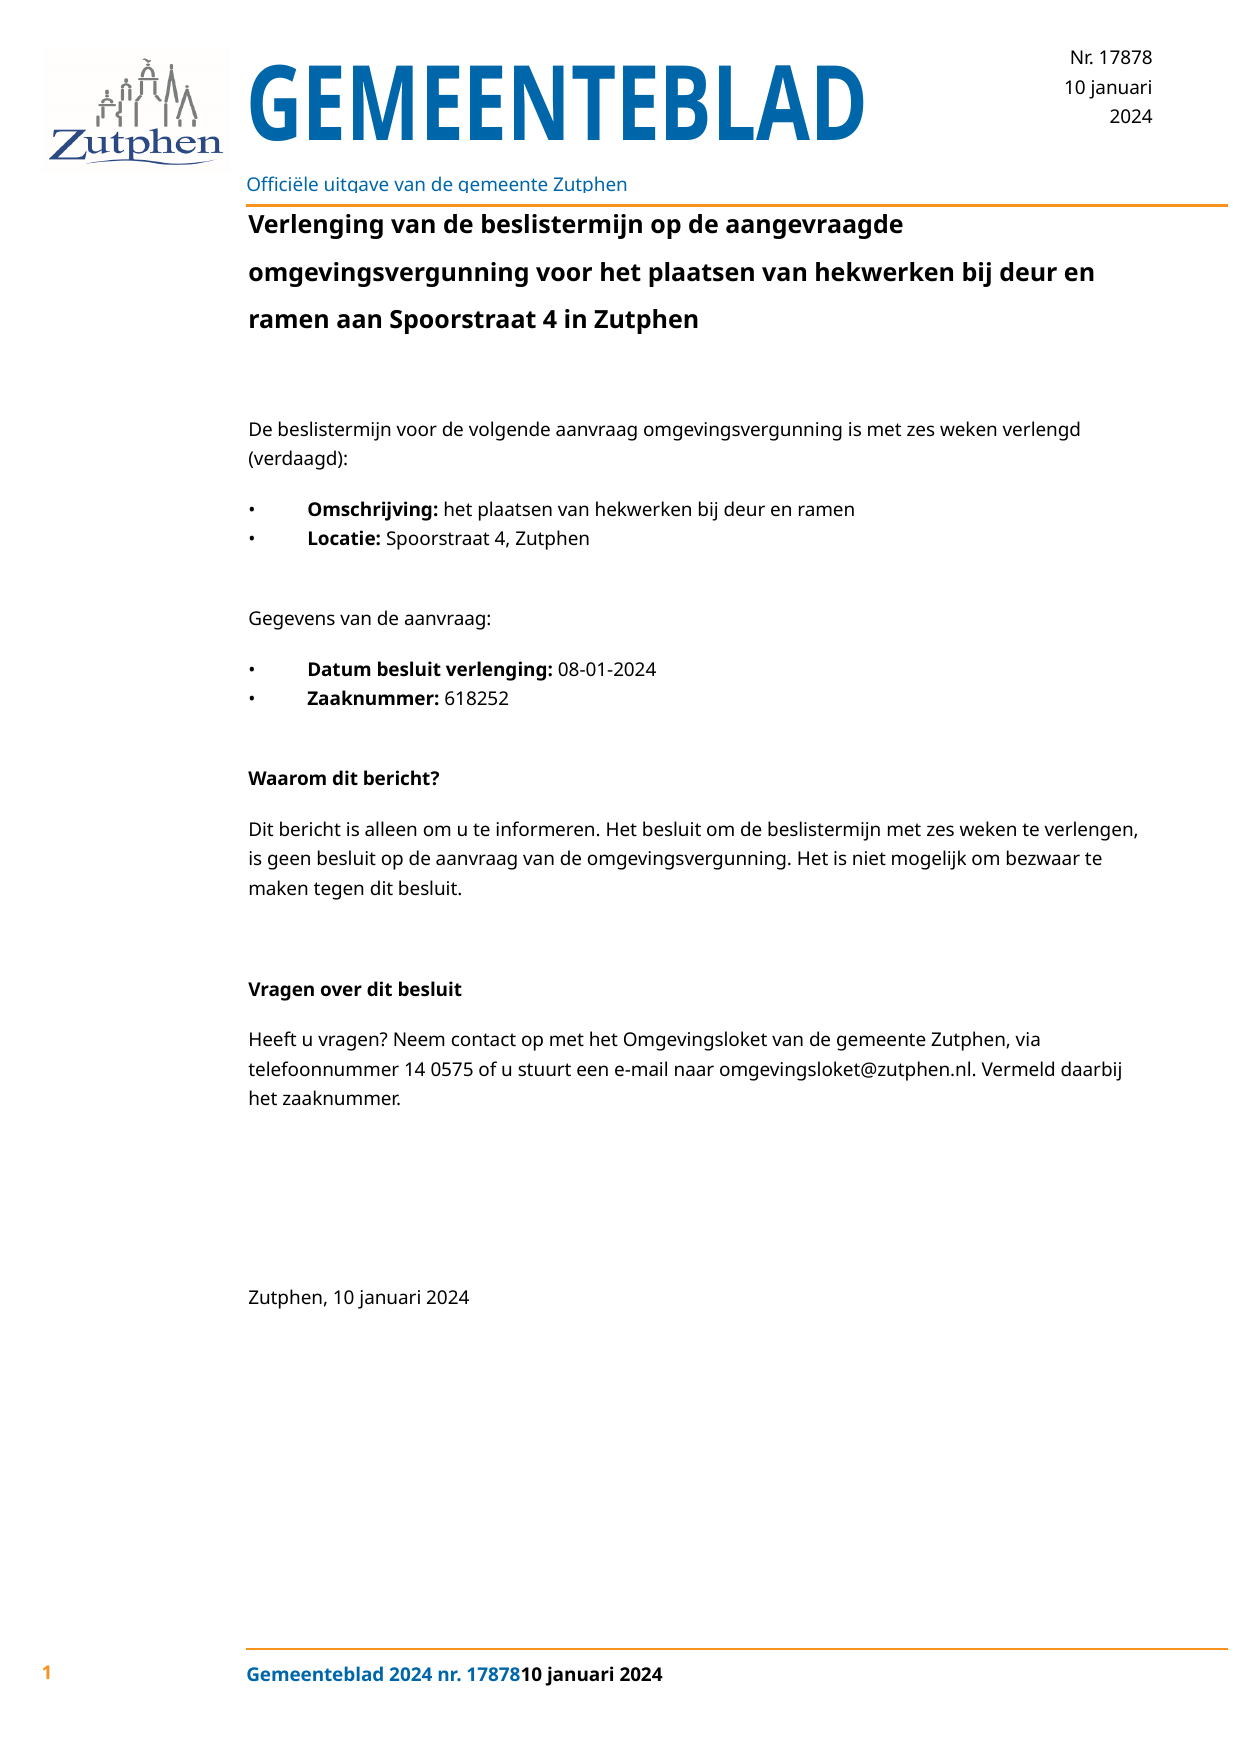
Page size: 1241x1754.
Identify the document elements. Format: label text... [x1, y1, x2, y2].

text Verlenging van de beslistermijn op de aangevraagde omgevingsvergunning voor het plaatsen van hekwerken bij deur en ramen aan Spoorstraat 4 in Zutphen [248, 207, 1152, 336]
text Zutphen, 10 januari 2024 [248, 1284, 1152, 1310]
text De beslistermijn voor de volgende aanvraag omgevingsvergunning is met zes weken verlengd (verdaagd): [248, 416, 1152, 471]
text Dit bericht is alleen om u te informeren. Het besluit om de beslistermijn met zes weken te verlengen, is geen besluit op de aanvraag van de omgevingsvergunning. Het is niet mogelijk om bezwaar te maken tegen dit besluit. [248, 816, 1152, 901]
text Waarom dit bericht? [248, 766, 1152, 791]
text Gegevens van de aanvraag: [248, 606, 1152, 631]
list Zaaknummer: 618252 [248, 686, 1152, 711]
text Vragen over dit besluit [248, 976, 1152, 1002]
list Locatie: Spoorstraat 4, Zutphen [248, 526, 1152, 551]
list Omschrijving: het plaatsen van hekwerken bij deur en ramen [248, 496, 1152, 522]
list Datum besluit verlenging: 08-01-2024 [248, 656, 1152, 682]
text Heeft u vragen? Neem contact op met het Omgevingsloket van de gemeente Zutphen, via telefoonnummer 14 0575 of u stuurt een e-mail naar omgevingsloket@zutphen.nl. Vermeld daarbij het zaaknummer. [248, 1026, 1152, 1111]
picture [41, 47, 231, 172]
